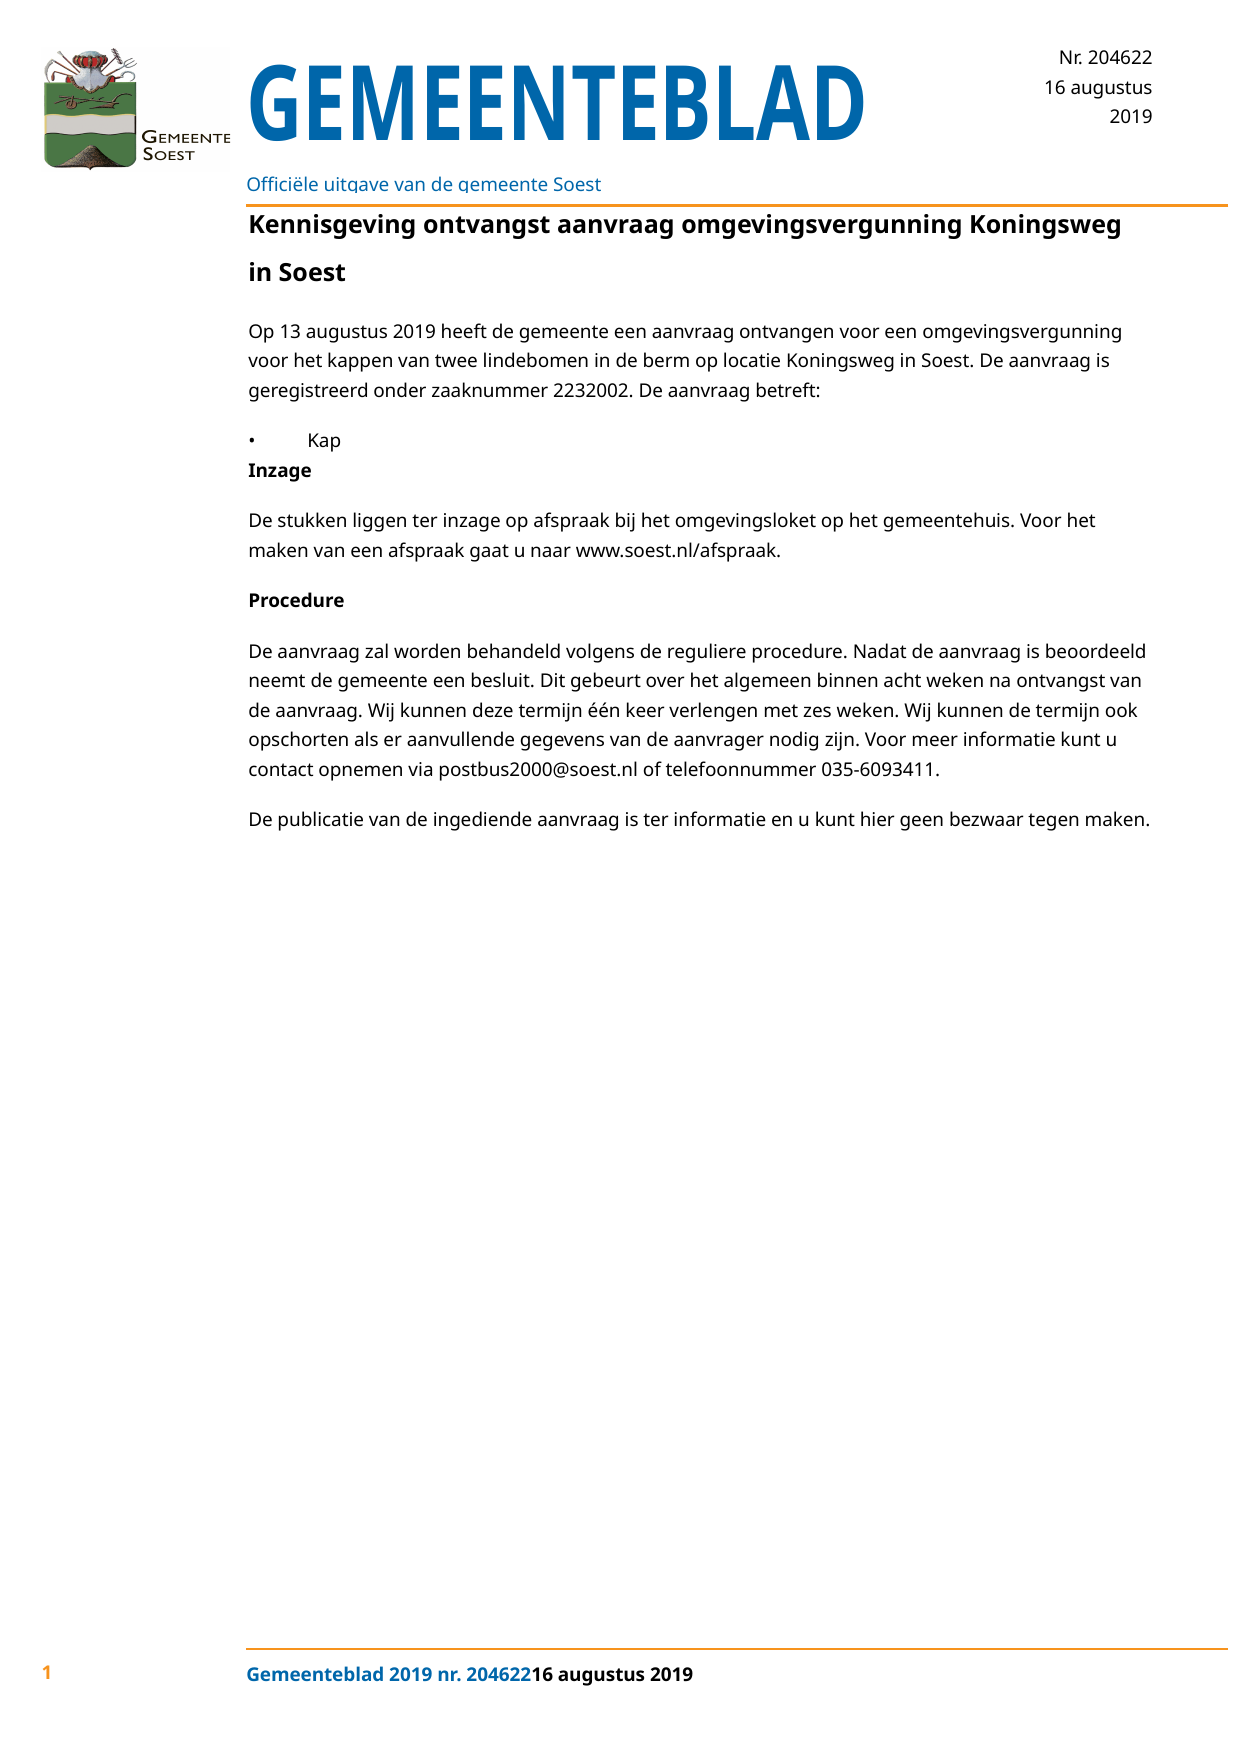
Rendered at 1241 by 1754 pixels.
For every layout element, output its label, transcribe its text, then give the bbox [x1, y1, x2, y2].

picture [41, 47, 231, 172]
text De stukken liggen ter inzage op afspraak bij het omgevingsloket op het gemeentehuis. Voor het maken van een afspraak gaat u naar www.soest.nl/afspraak. [248, 507, 1152, 563]
text De aanvraag zal worden behandeld volgens de reguliere procedure. Nadat de aanvraag is beoordeeld neemt de gemeente een besluit. Dit gebeurt over het algemeen binnen acht weken na ontvangst van de aanvraag. Wij kunnen deze termijn één keer verlengen met zes weken. Wij kunnen de termijn ook opschorten als er aanvullende gegevens van de aanvrager nodig zijn. Voor meer informatie kunt u contact opnemen via postbus2000@soest.nl of telefoonnummer 035-6093411. [248, 638, 1152, 782]
list Kap [248, 427, 1152, 453]
text Procedure [248, 587, 1152, 613]
text Op 13 augustus 2019 heeft de gemeente een aanvraag ontvangen voor een omgevingsvergunning voor het kappen van twee lindebomen in de berm op locatie Koningsweg in Soest. De aanvraag is geregistreerd onder zaaknummer 2232002. De aanvraag betreft: [248, 318, 1152, 403]
text Kennisgeving ontvangst aanvraag omgevingsvergunning Koningsweg in Soest [248, 207, 1152, 288]
text Inzage [248, 457, 1152, 483]
text De publicatie van de ingediende aanvraag is ter informatie en u kunt hier geen bezwaar tegen maken. [248, 807, 1152, 832]
